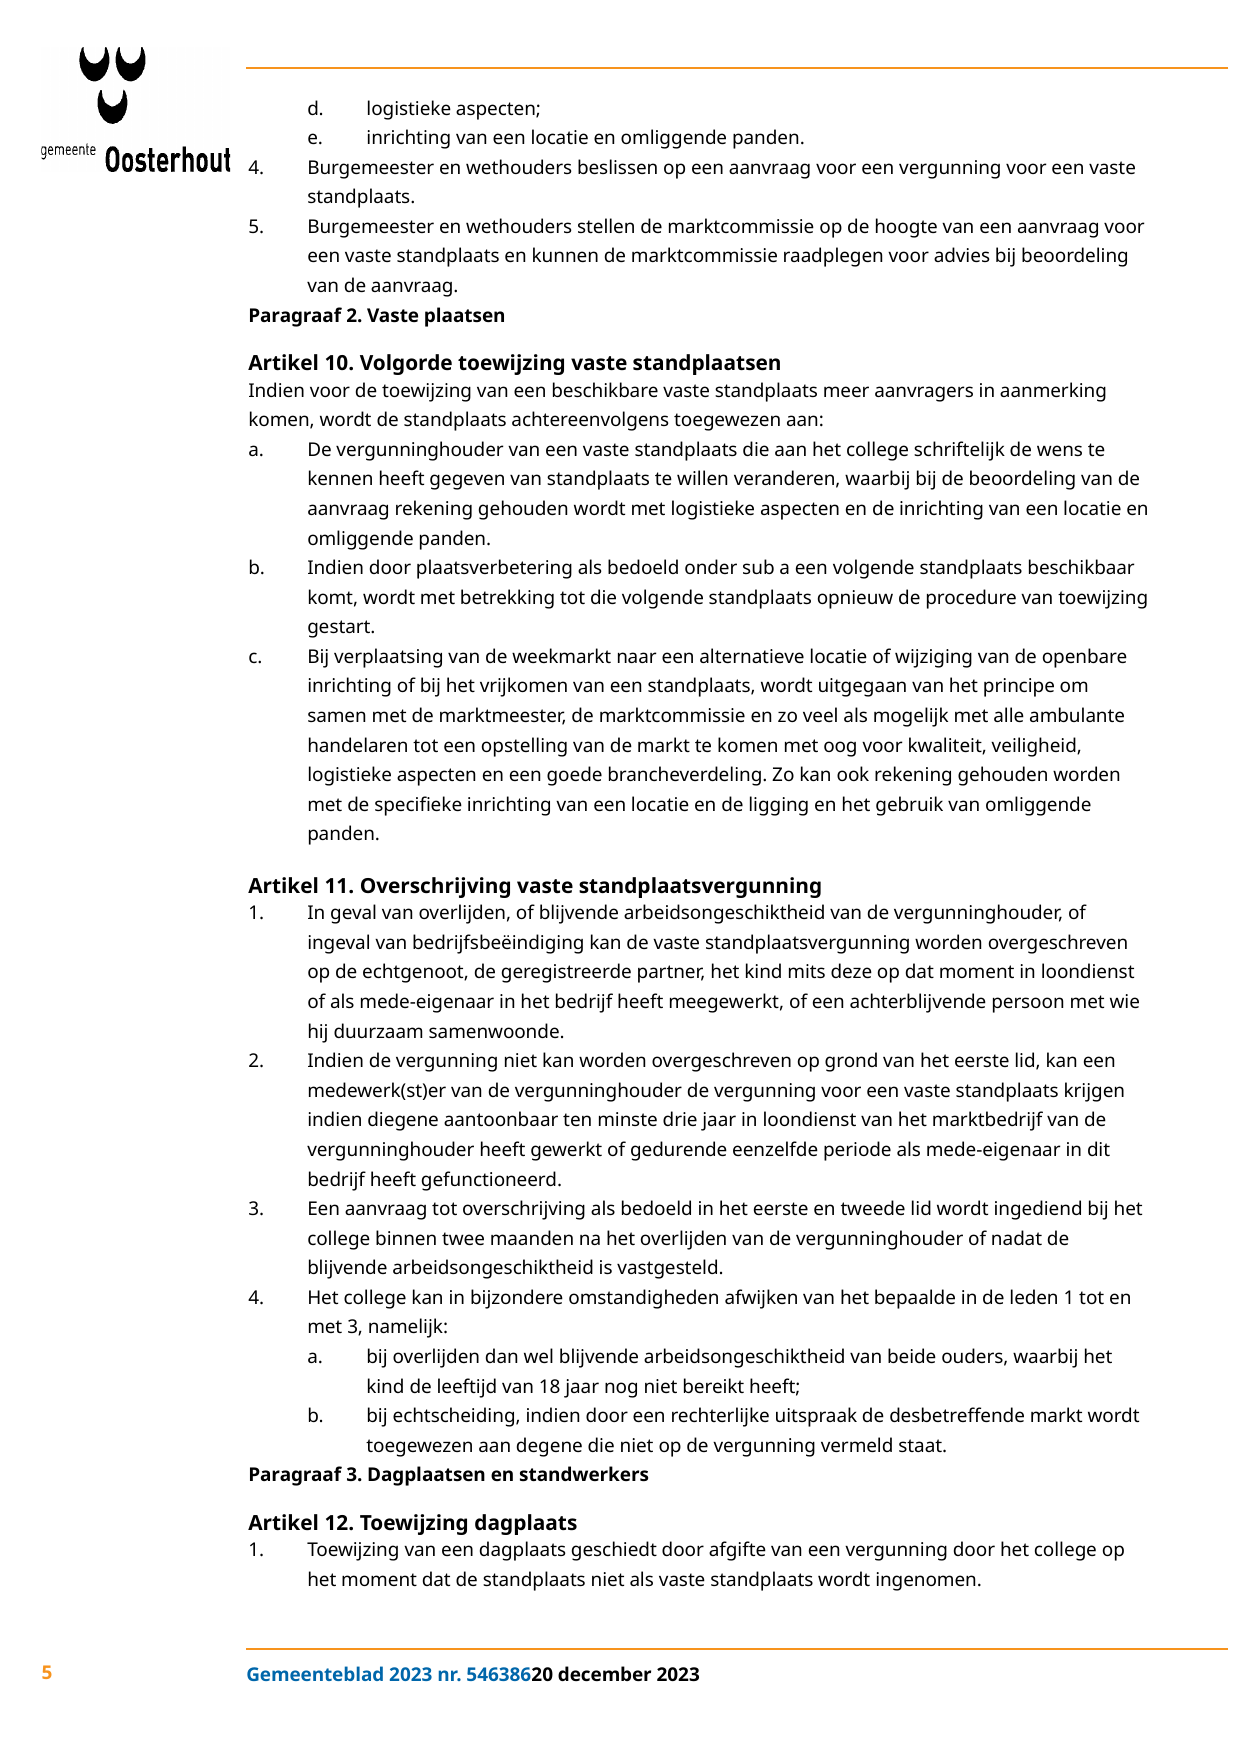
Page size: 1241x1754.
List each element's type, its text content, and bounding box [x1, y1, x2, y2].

list De vergunninghouder van een vaste standplaats die aan het college schriftelijk de wens te kennen heeft gegeven van standplaats te willen veranderen, waarbij bij de beoordeling van de aanvraag rekening gehouden wordt met logistieke aspecten en de inrichting van een locatie en omliggende panden. [248, 436, 1152, 551]
list bij overlijden dan wel blijvende arbeidsongeschiktheid van beide ouders, waarbij het kind de leeftijd van 18 jaar nog niet bereikt heeft; [307, 1343, 1152, 1398]
picture [41, 47, 231, 172]
list inrichting van een locatie en omliggende panden. [307, 124, 1152, 150]
list Toewijzing van een dagplaats geschiedt door afgifte van een vergunning door het college op het moment dat de standplaats niet als vaste standplaats wordt ingenomen. [248, 1537, 1152, 1592]
list bij echtscheiding, indien door een rechterlijke uitspraak de desbetreffende markt wordt toegewezen aan degene die niet op de vergunning vermeld staat. [307, 1402, 1152, 1458]
list Bij verplaatsing van de weekmarkt naar een alternatieve locatie of wijziging van de openbare inrichting of bij het vrijkomen van een standplaats, wordt uitgegaan van het principe om samen met de marktmeester, de marktcommissie en zo veel als mogelijk met alle ambulante handelaren tot een opstelling van de markt te komen met oog voor kwaliteit, veiligheid, logistieke aspecten en een goede brancheverdeling. Zo kan ook rekening gehouden worden met de specifieke inrichting van een locatie en de ligging en het gebruik van omliggende panden. [248, 643, 1152, 846]
text Indien voor de toewijzing van een beschikbare vaste standplaats meer aanvragers in aanmerking komen, wordt de standplaats achtereenvolgens toegewezen aan: [248, 377, 1152, 432]
list Indien door plaatsverbetering als bedoeld onder sub a een volgende standplaats beschikbaar komt, wordt met betrekking tot die volgende standplaats opnieuw de procedure van toewijzing gestart. [248, 554, 1152, 639]
list Indien de vergunning niet kan worden overgeschreven op grond van het eerste lid, kan een medewerk(st)er van de vergunninghouder de vergunning voor een vaste standplaats krijgen indien diegene aantoonbaar ten minste drie jaar in loondienst van het marktbedrijf van de vergunninghouder heeft gewerkt of gedurende eenzelfde periode als mede-eigenaar in dit bedrijf heeft gefunctioneerd. [248, 1047, 1152, 1191]
list Burgemeester en wethouders stellen de marktcommissie op de hoogte van een aanvraag voor een vaste standplaats en kunnen de marktcommissie raadplegen voor advies bij beoordeling van de aanvraag. [248, 213, 1152, 298]
text Paragraaf 2. Vaste plaatsen [248, 302, 1152, 328]
list Het college kan in bijzondere omstandigheden afwijken van het bepaalde in de leden 1 tot en met 3, namelijk: [248, 1284, 1152, 1339]
list logistieke aspecten; [307, 95, 1152, 121]
text Paragraaf 3. Dagplaatsen en standwerkers [248, 1462, 1152, 1487]
list Burgemeester en wethouders beslissen op een aanvraag voor een vergunning voor een vaste standplaats. [248, 154, 1152, 209]
list In geval van overlijden, of blijvende arbeidsongeschiktheid van de vergunninghouder, of ingeval van bedrijfsbeëindiging kan de vaste standplaatsvergunning worden overgeschreven op de echtgenoot, de geregistreerde partner, het kind mits deze op dat moment in loondienst of als mede-eigenaar in het bedrijf heeft meegewerkt, of een achterblijvende persoon met wie hij duurzaam samenwoonde. [248, 899, 1152, 1043]
text Artikel 11. Overschrijving vaste standplaatsvergunning [248, 871, 1152, 899]
text Artikel 12. Toewijzing dagplaats [248, 1508, 1152, 1537]
text Artikel 10. Volgorde toewijzing vaste standplaatsen [248, 348, 1152, 377]
list Een aanvraag tot overschrijving als bedoeld in het eerste en tweede lid wordt ingediend bij het college binnen twee maanden na het overlijden van de vergunninghouder of nadat de blijvende arbeidsongeschiktheid is vastgesteld. [248, 1195, 1152, 1280]
